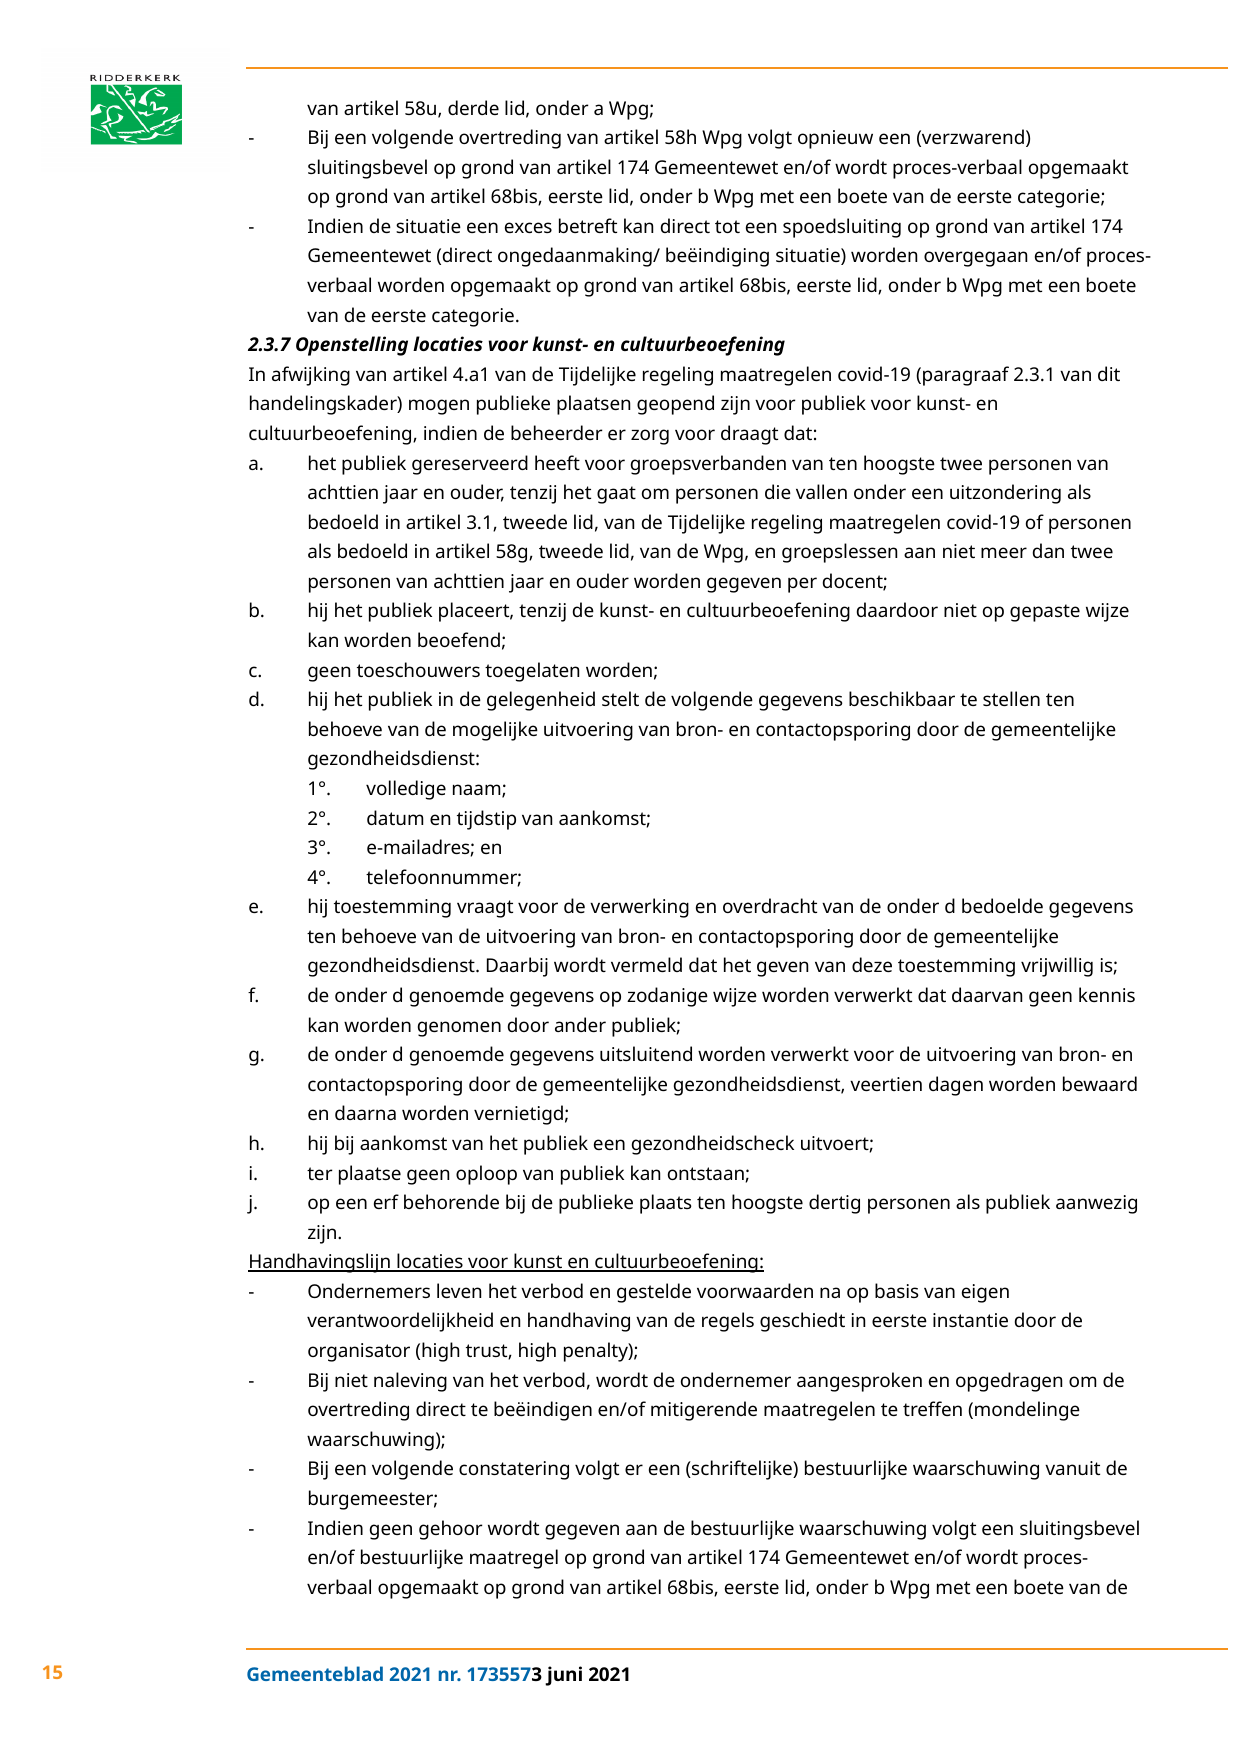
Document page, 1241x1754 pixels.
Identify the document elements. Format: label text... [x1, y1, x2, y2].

list datum en tijdstip van aankomst; [307, 805, 1152, 831]
picture [41, 47, 231, 172]
list ter plaatse geen oploop van publiek kan ontstaan; [248, 1160, 1152, 1186]
text In afwijking van artikel 4.a1 van de Tijdelijke regeling maatregelen covid-19 (paragraaf 2.3.1 van dit handelingskader) mogen publieke plaatsen geopend zijn voor publiek voor kunst- en cultuurbeoefening, indien de beheerder er zorg voor draagt dat: [248, 361, 1152, 446]
list hij het publiek in de gelegenheid stelt de volgende gegevens beschikbaar te stellen ten behoeve van de mogelijke uitvoering van bron- en contactopsporing door de gemeentelijke gezondheidsdienst: [248, 686, 1152, 771]
text 2.3.7 Openstelling locaties voor kunst- en cultuurbeoefening [248, 331, 1152, 357]
list Bij een volgende constatering volgt er een (schriftelijke) bestuurlijke waarschuwing vanuit de burgemeester; [248, 1456, 1152, 1511]
list Indien geen gehoor wordt gegeven aan de bestuurlijke waarschuwing volgt een sluitingsbevel en/of bestuurlijke maatregel op grond van artikel 174 Gemeentewet en/of wordt proces-verbaal opgemaakt op grond van artikel 68bis, eerste lid, onder b Wpg met een boete van de [248, 1515, 1152, 1600]
list telefoonnummer; [307, 864, 1152, 890]
list Bij een volgende overtreding van artikel 58h Wpg volgt opnieuw een (verzwarend) sluitingsbevel op grond van artikel 174 Gemeentewet en/of wordt proces-verbaal opgemaakt op grond van artikel 68bis, eerste lid, onder b Wpg met een boete van de eerste categorie; [248, 124, 1152, 209]
list geen toeschouwers toegelaten worden; [248, 657, 1152, 683]
list hij toestemming vraagt voor de verwerking en overdracht van de onder d bedoelde gegevens ten behoeve van de uitvoering van bron- en contactopsporing door de gemeentelijke gezondheidsdienst. Daarbij wordt vermeld dat het geven van deze toestemming vrijwillig is; [248, 893, 1152, 978]
list Ondernemers leven het verbod en gestelde voorwaarden na op basis van eigen verantwoordelijkheid en handhaving van de regels geschiedt in eerste instantie door de organisator (high trust, high penalty); [248, 1278, 1152, 1363]
list van artikel 58u, derde lid, onder a Wpg; [248, 95, 1152, 121]
list de onder d genoemde gegevens uitsluitend worden verwerkt voor de uitvoering van bron- en contactopsporing door de gemeentelijke gezondheidsdienst, veertien dagen worden bewaard en daarna worden vernietigd; [248, 1041, 1152, 1126]
list Bij niet naleving van het verbod, wordt de ondernemer aangesproken en opgedragen om de overtreding direct te beëindigen en/of mitigerende maatregelen te treffen (mondelinge waarschuwing); [248, 1367, 1152, 1452]
text Handhavingslijn locaties voor kunst en cultuurbeoefening: [248, 1248, 1152, 1274]
list e-mailadres; en [307, 834, 1152, 860]
list het publiek gereserveerd heeft voor groepsverbanden van ten hoogste twee personen van achttien jaar en ouder, tenzij het gaat om personen die vallen onder een uitzondering als bedoeld in artikel 3.1, tweede lid, van de Tijdelijke regeling maatregelen covid-19 of personen als bedoeld in artikel 58g, tweede lid, van de Wpg, en groepslessen aan niet meer dan twee personen van achttien jaar en ouder worden gegeven per docent; [248, 450, 1152, 594]
list hij bij aankomst van het publiek een gezondheidscheck uitvoert; [248, 1130, 1152, 1156]
list de onder d genoemde gegevens op zodanige wijze worden verwerkt dat daarvan geen kennis kan worden genomen door ander publiek; [248, 982, 1152, 1038]
list hij het publiek placeert, tenzij de kunst- en cultuurbeoefening daardoor niet op gepaste wijze kan worden beoefend; [248, 598, 1152, 653]
list volledige naam; [307, 775, 1152, 801]
list Indien de situatie een exces betreft kan direct tot een spoedsluiting op grond van artikel 174 Gemeentewet (direct ongedaanmaking/ beëindiging situatie) worden overgegaan en/of proces-verbaal worden opgemaakt op grond van artikel 68bis, eerste lid, onder b Wpg met een boete van de eerste categorie. [248, 213, 1152, 328]
list op een erf behorende bij de publieke plaats ten hoogste dertig personen als publiek aanwezig zijn. [248, 1189, 1152, 1245]
